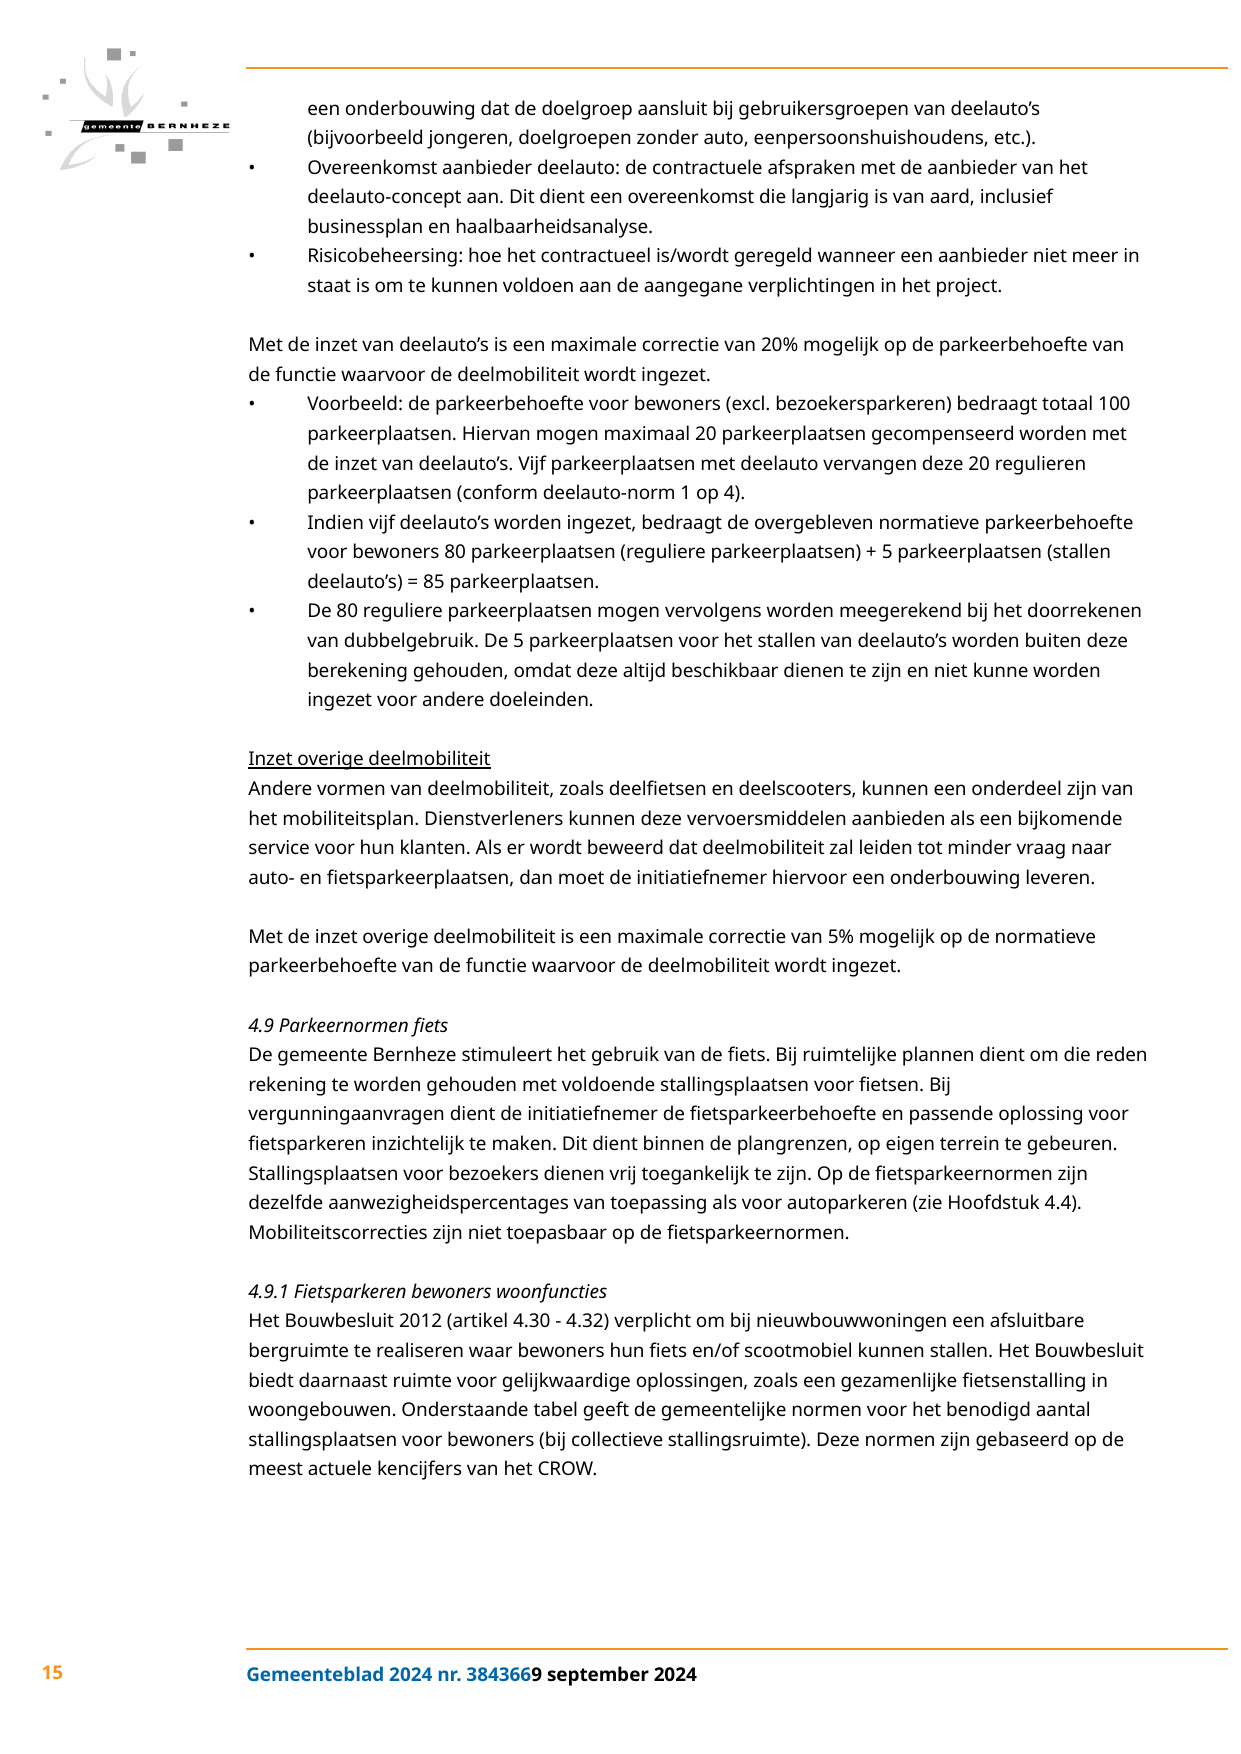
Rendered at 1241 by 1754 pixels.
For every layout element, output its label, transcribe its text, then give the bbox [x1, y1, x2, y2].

text 4.9 Parkeernormen fiets [248, 1012, 1152, 1038]
text Het Bouwbesluit 2012 (artikel 4.30 - 4.32) verplicht om bij nieuwbouwwoningen een afsluitbare bergruimte te realiseren waar bewoners hun fiets en/of scootmobiel kunnen stallen. Het Bouwbesluit biedt daarnaast ruimte voor gelijkwaardige oplossingen, zoals een gezamenlijke fietsenstalling in woongebouwen. Onderstaande tabel geeft de gemeentelijke normen voor het benodigd aantal stallingsplaatsen voor bewoners (bij collectieve stallingsruimte). Deze normen zijn gebaseerd op de meest actuele kencijfers van het CROW. [248, 1308, 1152, 1481]
text Andere vormen van deelmobiliteit, zoals deelfietsen en deelscooters, kunnen een onderdeel zijn van het mobiliteitsplan. Dienstverleners kunnen deze vervoersmiddelen aanbieden als een bijkomende service voor hun klanten. Als er wordt beweerd dat deelmobiliteit zal leiden tot minder vraag naar auto- en fietsparkeerplaatsen, dan moet de initiatiefnemer hiervoor een onderbouwing leveren. [248, 775, 1152, 890]
picture [41, 47, 231, 172]
list De 80 reguliere parkeerplaatsen mogen vervolgens worden meegerekend bij het doorrekenen van dubbelgebruik. De 5 parkeerplaatsen voor het stallen van deelauto’s worden buiten deze berekening gehouden, omdat deze altijd beschikbaar dienen te zijn en niet kunne worden ingezet voor andere doeleinden. [248, 598, 1152, 712]
text Met de inzet overige deelmobiliteit is een maximale correctie van 5% mogelijk op de normatieve parkeerbehoefte van de functie waarvoor de deelmobiliteit wordt ingezet. [248, 923, 1152, 978]
list Overeenkomst aanbieder deelauto: de contractuele afspraken met de aanbieder van het deelauto-concept aan. Dit dient een overeenkomst die langjarig is van aard, inclusief businessplan en haalbaarheidsanalyse. [248, 154, 1152, 239]
text De gemeente Bernheze stimuleert het gebruik van de fiets. Bij ruimtelijke plannen dient om die reden rekening te worden gehouden met voldoende stallingsplaatsen voor fietsen. Bij vergunningaanvragen dient de initiatiefnemer de fietsparkeerbehoefte en passende oplossing voor fietsparkeren inzichtelijk te maken. Dit dient binnen de plangrenzen, op eigen terrein te gebeuren. Stallingsplaatsen voor bezoekers dienen vrij toegankelijk te zijn. Op de fietsparkeernormen zijn dezelfde aanwezigheidspercentages van toepassing als voor autoparkeren (zie Hoofdstuk 4.4). Mobiliteitscorrecties zijn niet toepasbaar op de fietsparkeernormen. [248, 1041, 1152, 1245]
list Voorbeeld: de parkeerbehoefte voor bewoners (excl. bezoekersparkeren) bedraagt totaal 100 parkeerplaatsen. Hiervan mogen maximaal 20 parkeerplaatsen gecompenseerd worden met de inzet van deelauto’s. Vijf parkeerplaatsen met deelauto vervangen deze 20 regulieren parkeerplaatsen (conform deelauto-norm 1 op 4). [248, 391, 1152, 505]
list een onderbouwing dat de doelgroep aansluit bij gebruikersgroepen van deelauto’s (bijvoorbeeld jongeren, doelgroepen zonder auto, eenpersoonshuishoudens, etc.). [248, 95, 1152, 150]
text Met de inzet van deelauto’s is een maximale correctie van 20% mogelijk op de parkeerbehoefte van de functie waarvoor de deelmobiliteit wordt ingezet. [248, 331, 1152, 387]
text 4.9.1 Fietsparkeren bewoners woonfuncties [248, 1278, 1152, 1304]
list Indien vijf deelauto’s worden ingezet, bedraagt de overgebleven normatieve parkeerbehoefte voor bewoners 80 parkeerplaatsen (reguliere parkeerplaatsen) + 5 parkeerplaatsen (stallen deelauto’s) = 85 parkeerplaatsen. [248, 509, 1152, 594]
text Inzet overige deelmobiliteit [248, 746, 1152, 771]
list Risicobeheersing: hoe het contractueel is/wordt geregeld wanneer een aanbieder niet meer in staat is om te kunnen voldoen aan de aangegane verplichtingen in het project. [248, 243, 1152, 298]
